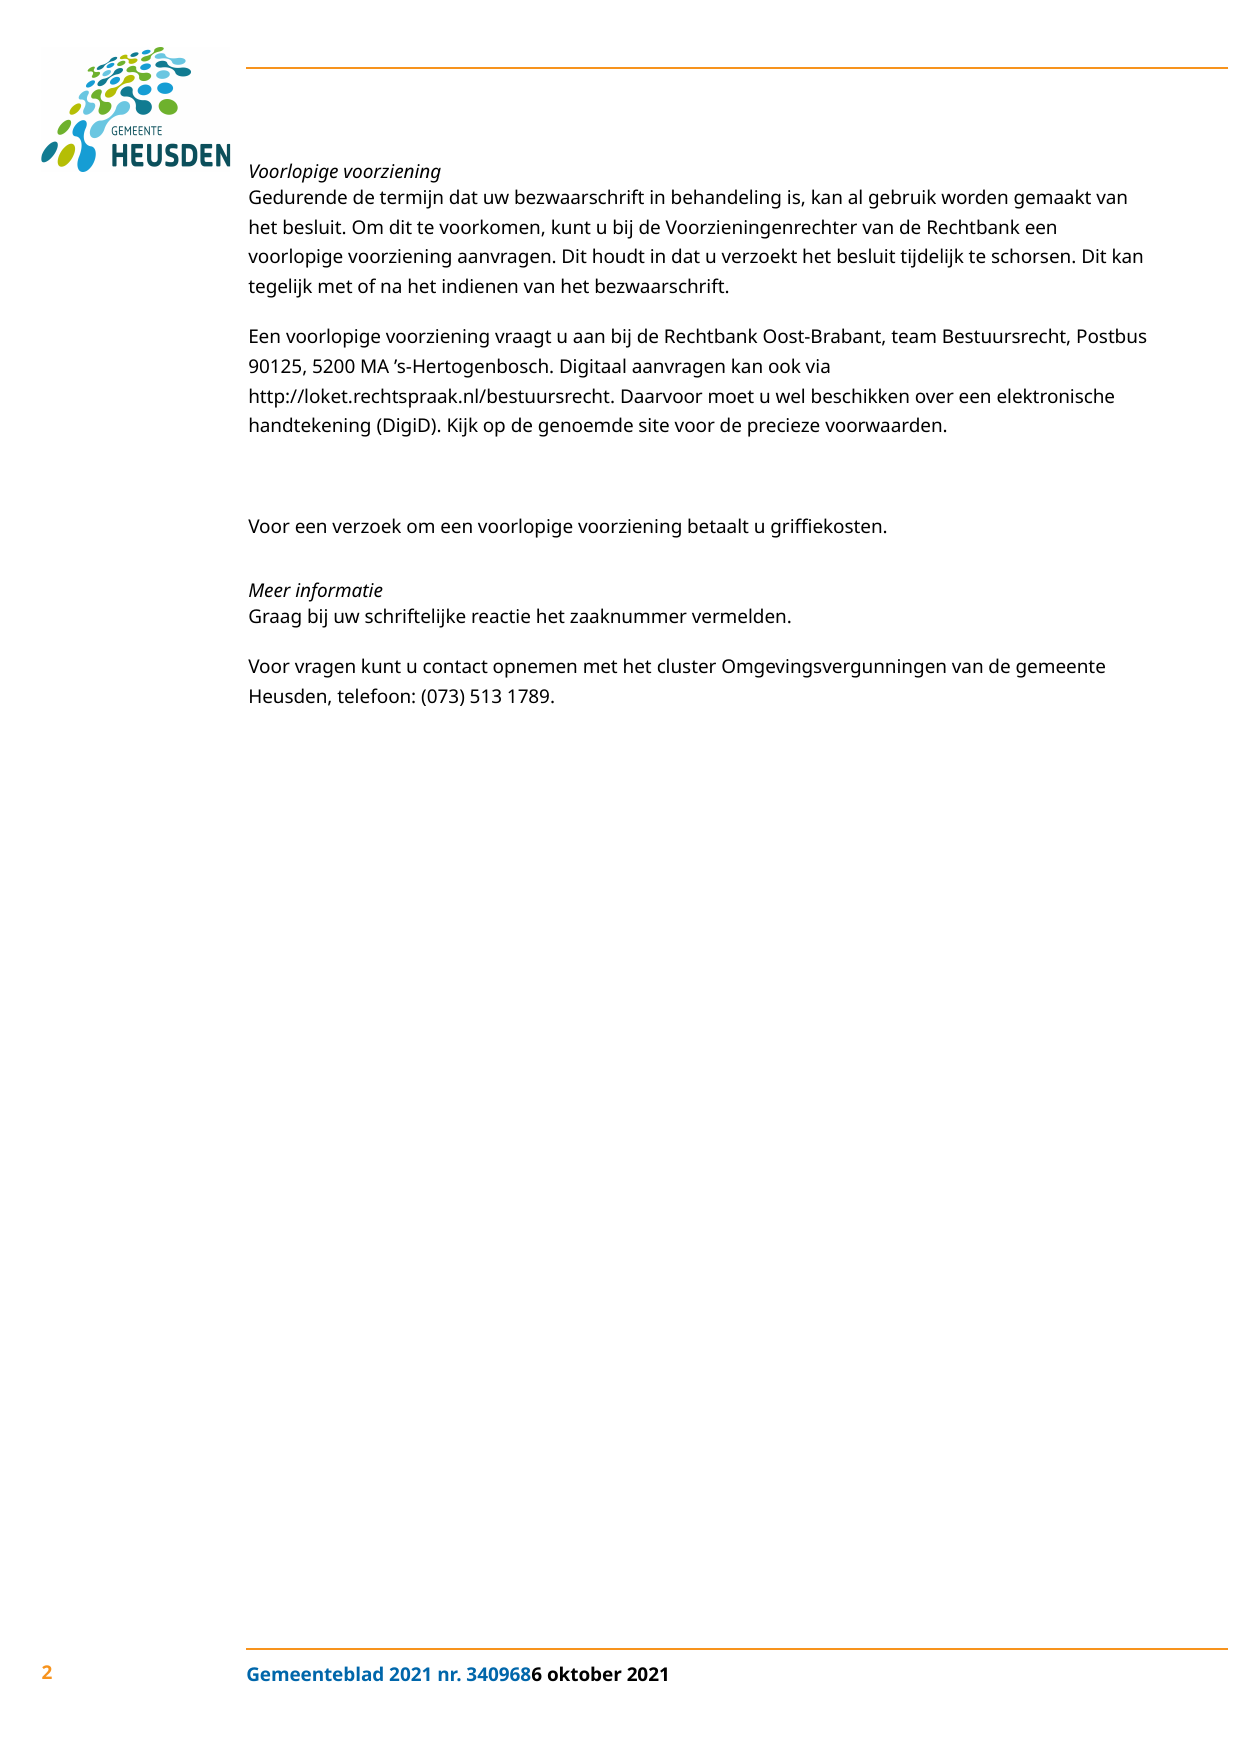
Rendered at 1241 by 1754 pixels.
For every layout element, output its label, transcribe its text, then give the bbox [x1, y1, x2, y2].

text Voor een verzoek om een voorlopige voorziening betaalt u griffiekosten. [248, 513, 1152, 539]
text Gedurende de termijn dat uw bezwaarschrift in behandeling is, kan al gebruik worden gemaakt van het besluit. Om dit te voorkomen, kunt u bij de Voorzieningenrechter van de Rechtbank een voorlopige voorziening aanvragen. Dit houdt in dat u verzoekt het besluit tijdelijk te schorsen. Dit kan tegelijk met of na het indienen van het bezwaarschrift. [248, 184, 1152, 299]
text Meer informatie [248, 577, 1152, 603]
text Voor vragen kunt u contact opnemen met het cluster Omgevingsvergunningen van de gemeente Heusden, telefoon: (073) 513 1789. [248, 653, 1152, 709]
picture [41, 47, 231, 172]
text Voorlopige voorziening [248, 159, 1152, 184]
text Een voorlopige voorziening vraagt u aan bij de Rechtbank Oost-Brabant, team Bestuursrecht, Postbus 90125, 5200 MA ’s-Hertogenbosch. Digitaal aanvragen kan ook via http://loket.rechtspraak.nl/bestuursrecht. Daarvoor moet u wel beschikken over een elektronische handtekening (DigiD). Kijk op de genoemde site voor de precieze voorwaarden. [248, 324, 1152, 438]
text Graag bij uw schriftelijke reactie het zaaknummer vermelden. [248, 603, 1152, 629]
